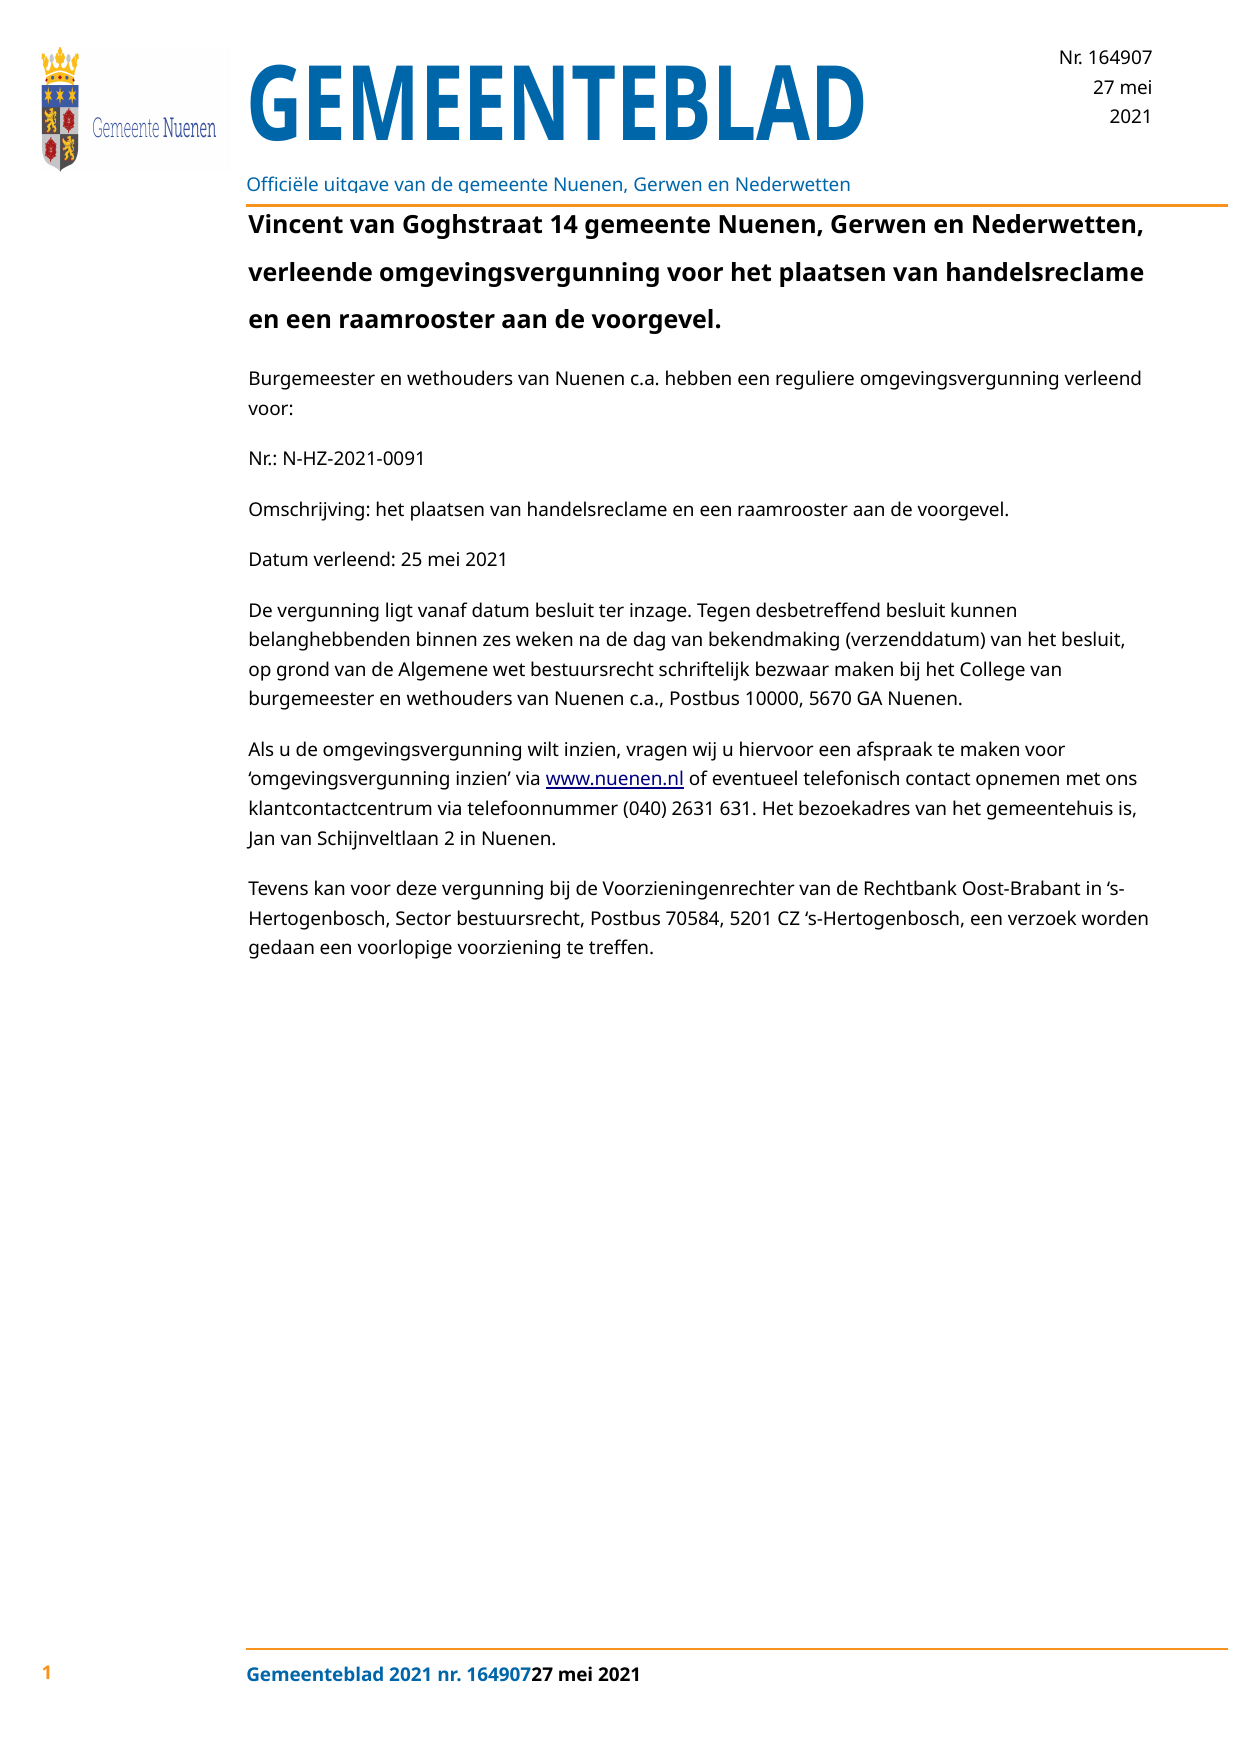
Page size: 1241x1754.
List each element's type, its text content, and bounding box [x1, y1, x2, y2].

text Omschrijving: het plaatsen van handelsreclame en een raamrooster aan de voorgevel. [248, 496, 1152, 522]
text Burgemeester en wethouders van Nuenen c.a. hebben een reguliere omgevingsvergunning verleend voor: [248, 366, 1152, 421]
text Datum verleend: 25 mei 2021 [248, 546, 1152, 572]
text Tevens kan voor deze vergunning bij de Voorzieningenrechter van de Rechtbank Oost-Brabant in ‘s-Hertogenbosch, Sector bestuursrecht, Postbus 70584, 5201 CZ ‘s-Hertogenbosch, een verzoek worden gedaan een voorlopige voorziening te treffen. [248, 875, 1152, 960]
text Nr.: N-HZ-2021-0091 [248, 446, 1152, 471]
picture [41, 47, 231, 172]
text De vergunning ligt vanaf datum besluit ter inzage. Tegen desbetreffend besluit kunnen belanghebbenden binnen zes weken na de dag van bekendmaking (verzenddatum) van het besluit, op grond van de Algemene wet bestuursrecht schriftelijk bezwaar maken bij het College van burgemeester en wethouders van Nuenen c.a., Postbus 10000, 5670 GA Nuenen. [248, 597, 1152, 711]
text Vincent van Goghstraat 14 gemeente Nuenen, Gerwen en Nederwetten, verleende omgevingsvergunning voor het plaatsen van handelsreclame en een raamrooster aan de voorgevel. [248, 207, 1152, 336]
text Als u de omgevingsvergunning wilt inzien, vragen wij u hiervoor een afspraak te maken voor ‘omgevingsvergunning inzien’ via www.nuenen.nl of eventueel telefonisch contact opnemen met ons klantcontactcentrum via telefoonnummer (040) 2631 631. Het bezoekadres van het gemeentehuis is, Jan van Schijnveltlaan 2 in Nuenen. [248, 736, 1152, 850]
